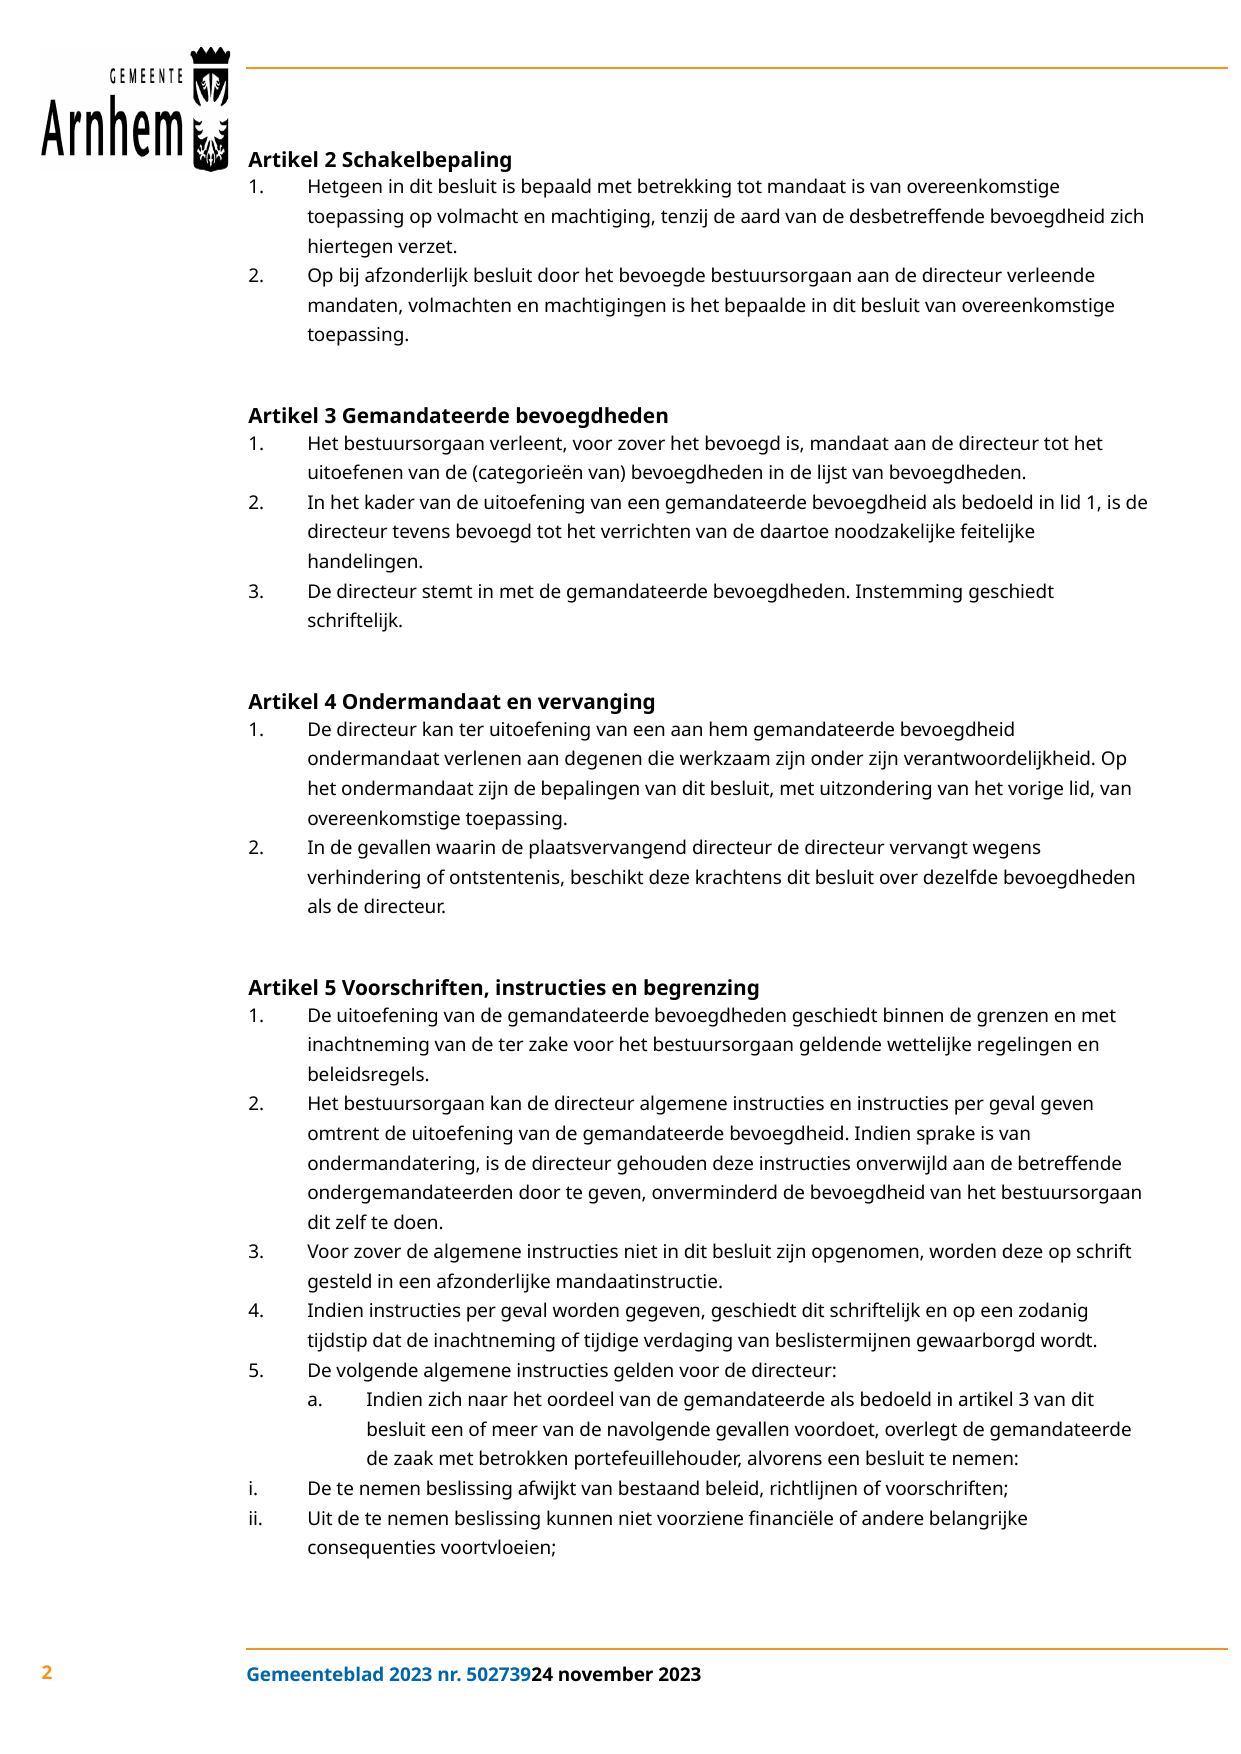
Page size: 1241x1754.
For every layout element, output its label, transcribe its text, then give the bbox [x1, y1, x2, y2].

text Artikel 2 Schakelbepaling [248, 145, 1152, 174]
text Artikel 5 Voorschriften, instructies en begrenzing [248, 973, 1152, 1002]
list Uit de te nemen beslissing kunnen niet voorziene financiële of andere belangrijke consequenties voortvloeien; [248, 1505, 1152, 1560]
text Artikel 4 Ondermandaat en vervanging [248, 687, 1152, 716]
list Het bestuursorgaan kan de directeur algemene instructies en instructies per geval geven omtrent de uitoefening van de gemandateerde bevoegdheid. Indien sprake is van ondermandatering, is de directeur gehouden deze instructies onverwijld aan de betreffende ondergemandateerden door te geven, onverminderd de bevoegdheid van het bestuursorgaan dit zelf te doen. [248, 1091, 1152, 1235]
list Indien instructies per geval worden gegeven, geschiedt dit schriftelijk en op een zodanig tijdstip dat de inachtneming of tijdige verdaging van beslistermijnen gewaarborgd wordt. [248, 1298, 1152, 1353]
list Voor zover de algemene instructies niet in dit besluit zijn opgenomen, worden deze op schrift gesteld in een afzonderlijke mandaatinstructie. [248, 1238, 1152, 1294]
list Hetgeen in dit besluit is bepaald met betrekking tot mandaat is van overeenkomstige toepassing op volmacht en machtiging, tenzij de aard van de desbetreffende bevoegdheid zich hiertegen verzet. [248, 174, 1152, 258]
list De volgende algemene instructies gelden voor de directeur: [248, 1357, 1152, 1383]
list Indien zich naar het oordeel van de gemandateerde als bedoeld in artikel 3 van dit besluit een of meer van de navolgende gevallen voordoet, overlegt de gemandateerde de zaak met betrokken portefeuillehouder, alvorens een besluit te nemen: [307, 1386, 1152, 1471]
picture [41, 47, 231, 172]
list De uitoefening van de gemandateerde bevoegdheden geschiedt binnen de grenzen en met inachtneming van de ter zake voor het bestuursorgaan geldende wettelijke regelingen en beleidsregels. [248, 1002, 1152, 1087]
list Het bestuursorgaan verleent, voor zover het bevoegd is, mandaat aan de directeur tot het uitoefenen van de (categorieën van) bevoegdheden in de lijst van bevoegdheden. [248, 430, 1152, 485]
list Op bij afzonderlijk besluit door het bevoegde bestuursorgaan aan de directeur verleende mandaten, volmachten en machtigingen is het bepaalde in dit besluit van overeenkomstige toepassing. [248, 262, 1152, 347]
list De directeur stemt in met de gemandateerde bevoegdheden. Instemming geschiedt schriftelijk. [248, 578, 1152, 633]
text Artikel 3 Gemandateerde bevoegdheden [248, 402, 1152, 430]
list De te nemen beslissing afwijkt van bestaand beleid, richtlijnen of voorschriften; [248, 1475, 1152, 1501]
list De directeur kan ter uitoefening van een aan hem gemandateerde bevoegdheid ondermandaat verlenen aan degenen die werkzaam zijn onder zijn verantwoordelijkheid. Op het ondermandaat zijn de bepalingen van dit besluit, met uitzondering van het vorige lid, van overeenkomstige toepassing. [248, 716, 1152, 830]
list In de gevallen waarin de plaatsvervangend directeur de directeur vervangt wegens verhindering of ontstentenis, beschikt deze krachtens dit besluit over dezelfde bevoegdheden als de directeur. [248, 834, 1152, 919]
list In het kader van de uitoefening van een gemandateerde bevoegdheid als bedoeld in lid 1, is de directeur tevens bevoegd tot het verrichten van de daartoe noodzakelijke feitelijke handelingen. [248, 489, 1152, 574]
